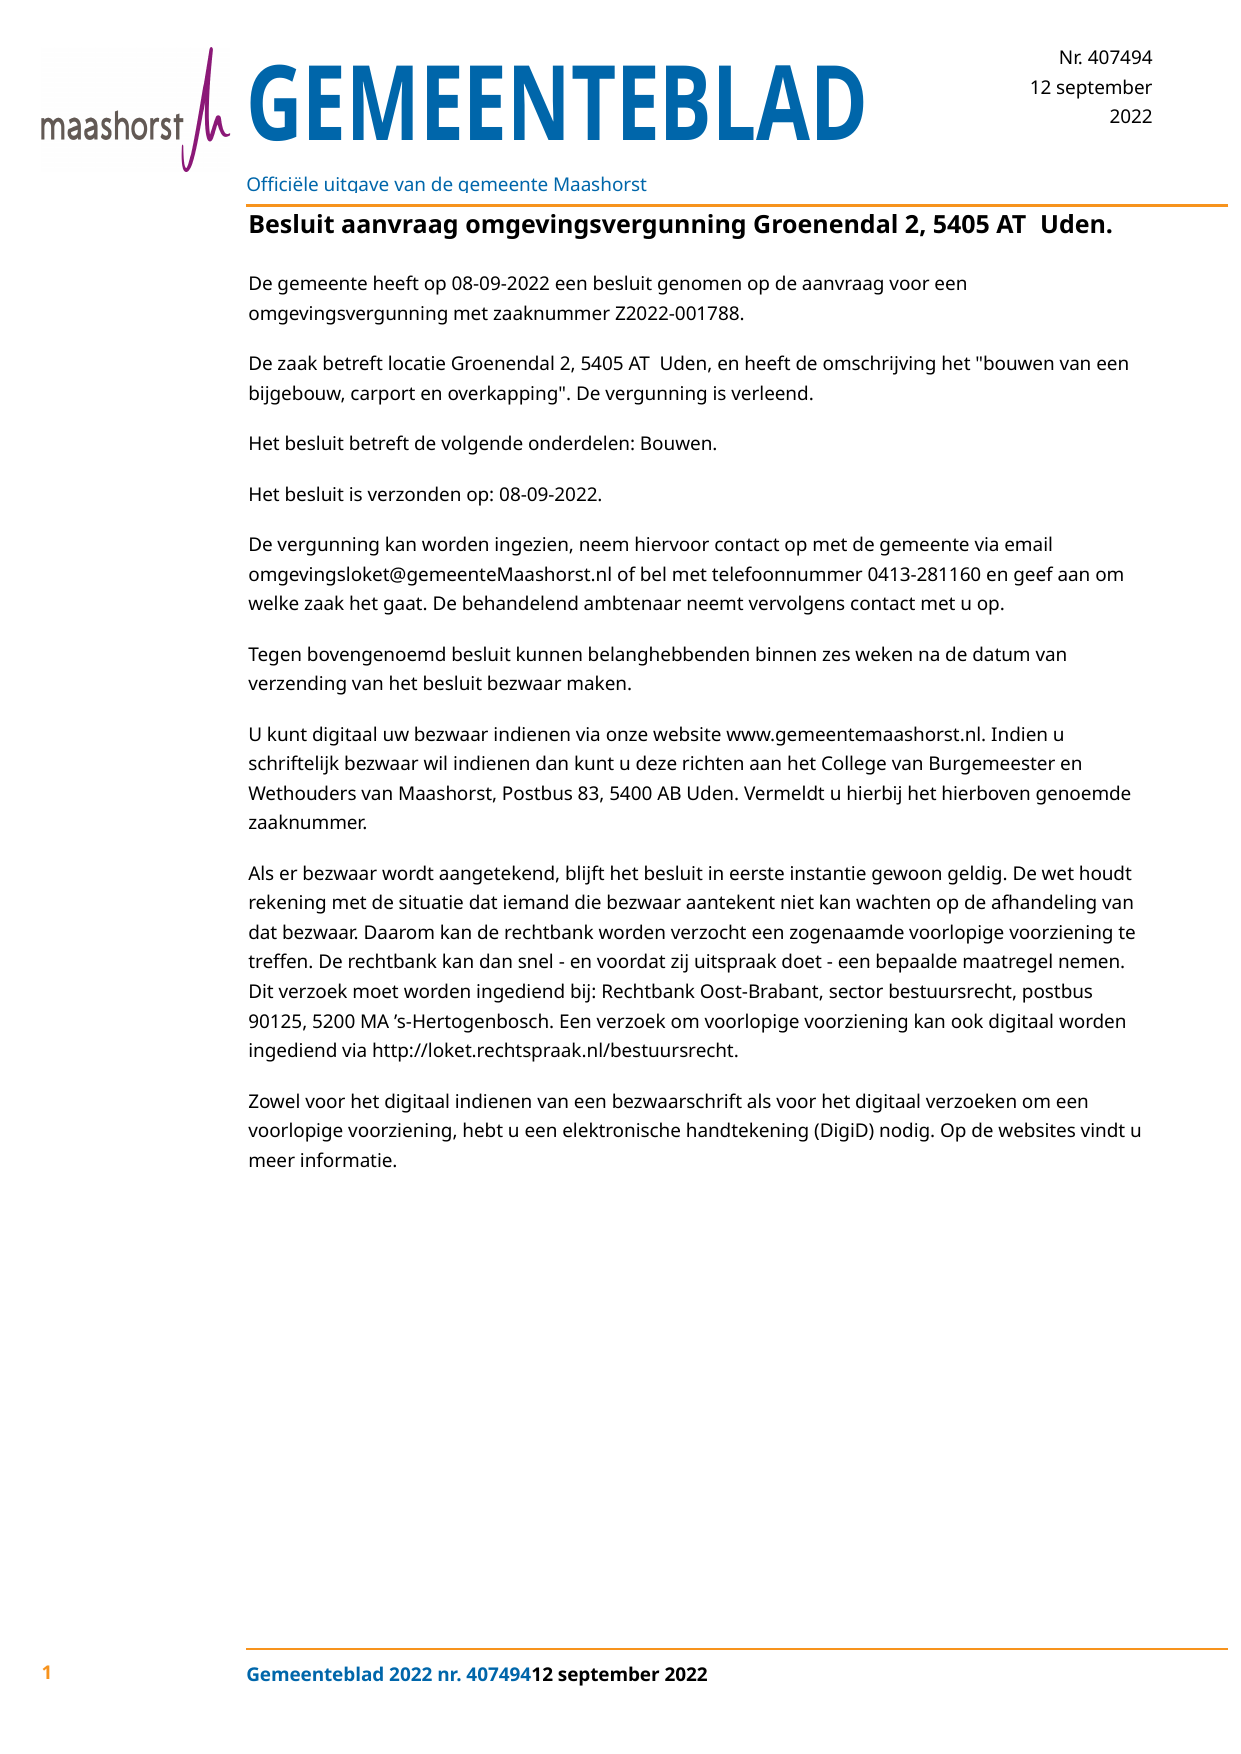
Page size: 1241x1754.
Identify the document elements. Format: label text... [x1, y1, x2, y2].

text De gemeente heeft op 08-09-2022 een besluit genomen op de aanvraag voor een omgevingsvergunning met zaaknummer Z2022-001788. [248, 270, 1152, 326]
picture [41, 47, 231, 172]
text Tegen bovengenoemd besluit kunnen belanghebbenden binnen zes weken na de datum van verzending van het besluit bezwaar maken. [248, 641, 1152, 696]
text Het besluit is verzonden op: 08-09-2022. [248, 481, 1152, 506]
text Als er bezwaar wordt aangetekend, blijft het besluit in eerste instantie gewoon geldig. De wet houdt rekening met de situatie dat iemand die bezwaar aantekent niet kan wachten op de afhandeling van dat bezwaar. Daarom kan de rechtbank worden verzocht een zogenaamde voorlopige voorziening te treffen. De rechtbank kan dan snel - en voordat zij uitspraak doet - een bepaalde maatregel nemen. Dit verzoek moet worden ingediend bij: Rechtbank Oost-Brabant, sector bestuursrecht, postbus 90125, 5200 MA ’s-Hertogenbosch. Een verzoek om voorlopige voorziening kan ook digitaal worden ingediend via http://loket.rechtspraak.nl/bestuursrecht. [248, 860, 1152, 1063]
text De vergunning kan worden ingezien, neem hiervoor contact op met de gemeente via email omgevingsloket@gemeenteMaashorst.nl of bel met telefoonnummer 0413-281160 en geef aan om welke zaak het gaat. De behandelend ambtenaar neemt vervolgens contact met u op. [248, 531, 1152, 616]
text U kunt digitaal uw bezwaar indienen via onze website www.gemeentemaashorst.nl. Indien u schriftelijk bezwaar wil indienen dan kunt u deze richten aan het College van Burgemeester en Wethouders van Maashorst, Postbus 83, 5400 AB Uden. Vermeldt u hierbij het hierboven genoemde zaaknummer. [248, 721, 1152, 835]
text De zaak betreft locatie Groenendal 2, 5405 AT Uden, en heeft de omschrijving het "bouwen van een bijgebouw, carport en overkapping". De vergunning is verleend. [248, 350, 1152, 406]
text Besluit aanvraag omgevingsvergunning Groenendal 2, 5405 AT Uden. [248, 207, 1152, 241]
text Zowel voor het digitaal indienen van een bezwaarschrift als voor het digitaal verzoeken om een voorlopige voorziening, hebt u een elektronische handtekening (DigiD) nodig. Op de websites vindt u meer informatie. [248, 1088, 1152, 1173]
text Het besluit betreft de volgende onderdelen: Bouwen. [248, 430, 1152, 456]
